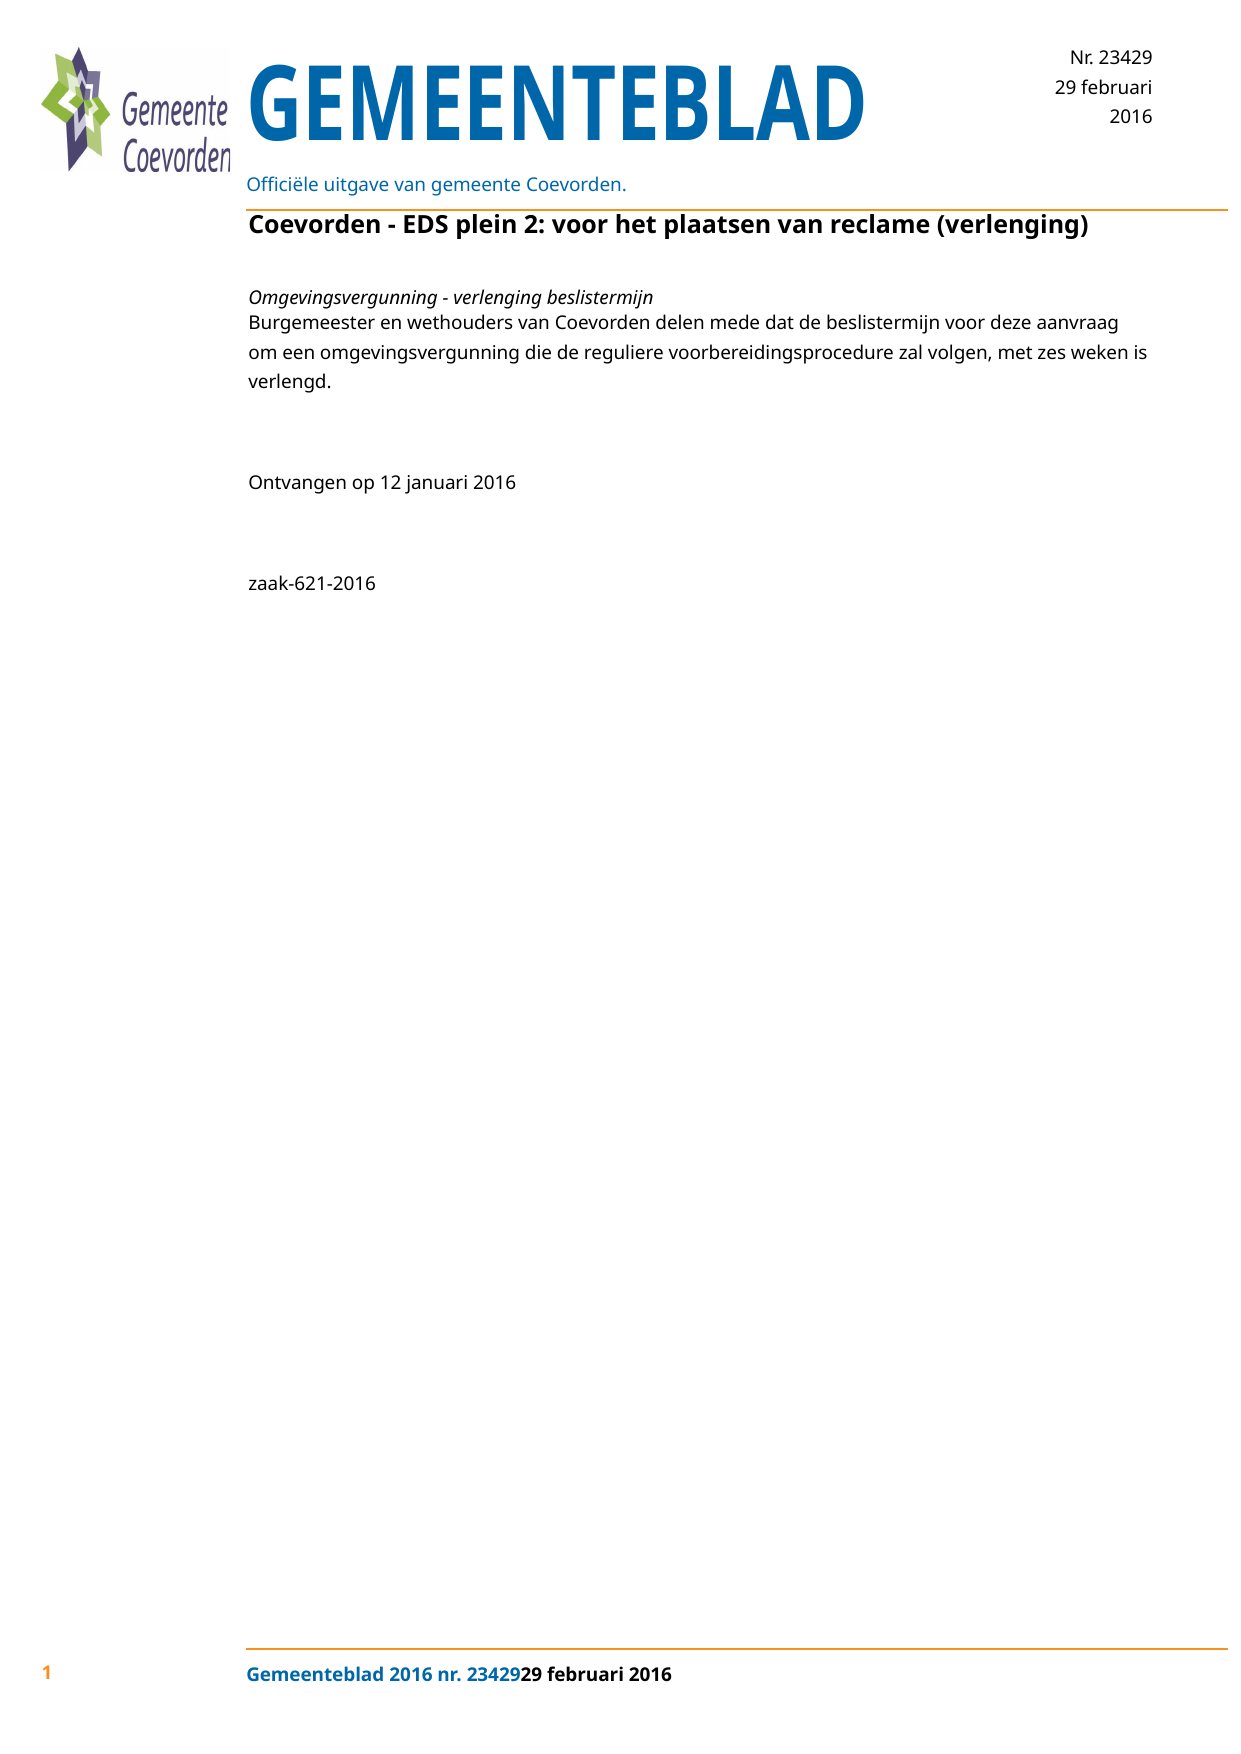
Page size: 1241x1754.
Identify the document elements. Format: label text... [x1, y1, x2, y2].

text zaak-621-2016 [248, 570, 1152, 596]
text Burgemeester en wethouders van Coevorden delen mede dat de beslistermijn voor deze aanvraag om een omgevingsvergunning die de reguliere voorbereidingsprocedure zal volgen, met zes weken is verlengd. [248, 309, 1152, 394]
text Coevorden - EDS plein 2: voor het plaatsen van reclame (verlenging) [248, 211, 1152, 241]
picture [41, 47, 231, 172]
text Omgevingsvergunning - verlenging beslistermijn [248, 284, 1152, 309]
text Ontvangen op 12 januari 2016 [248, 469, 1152, 495]
